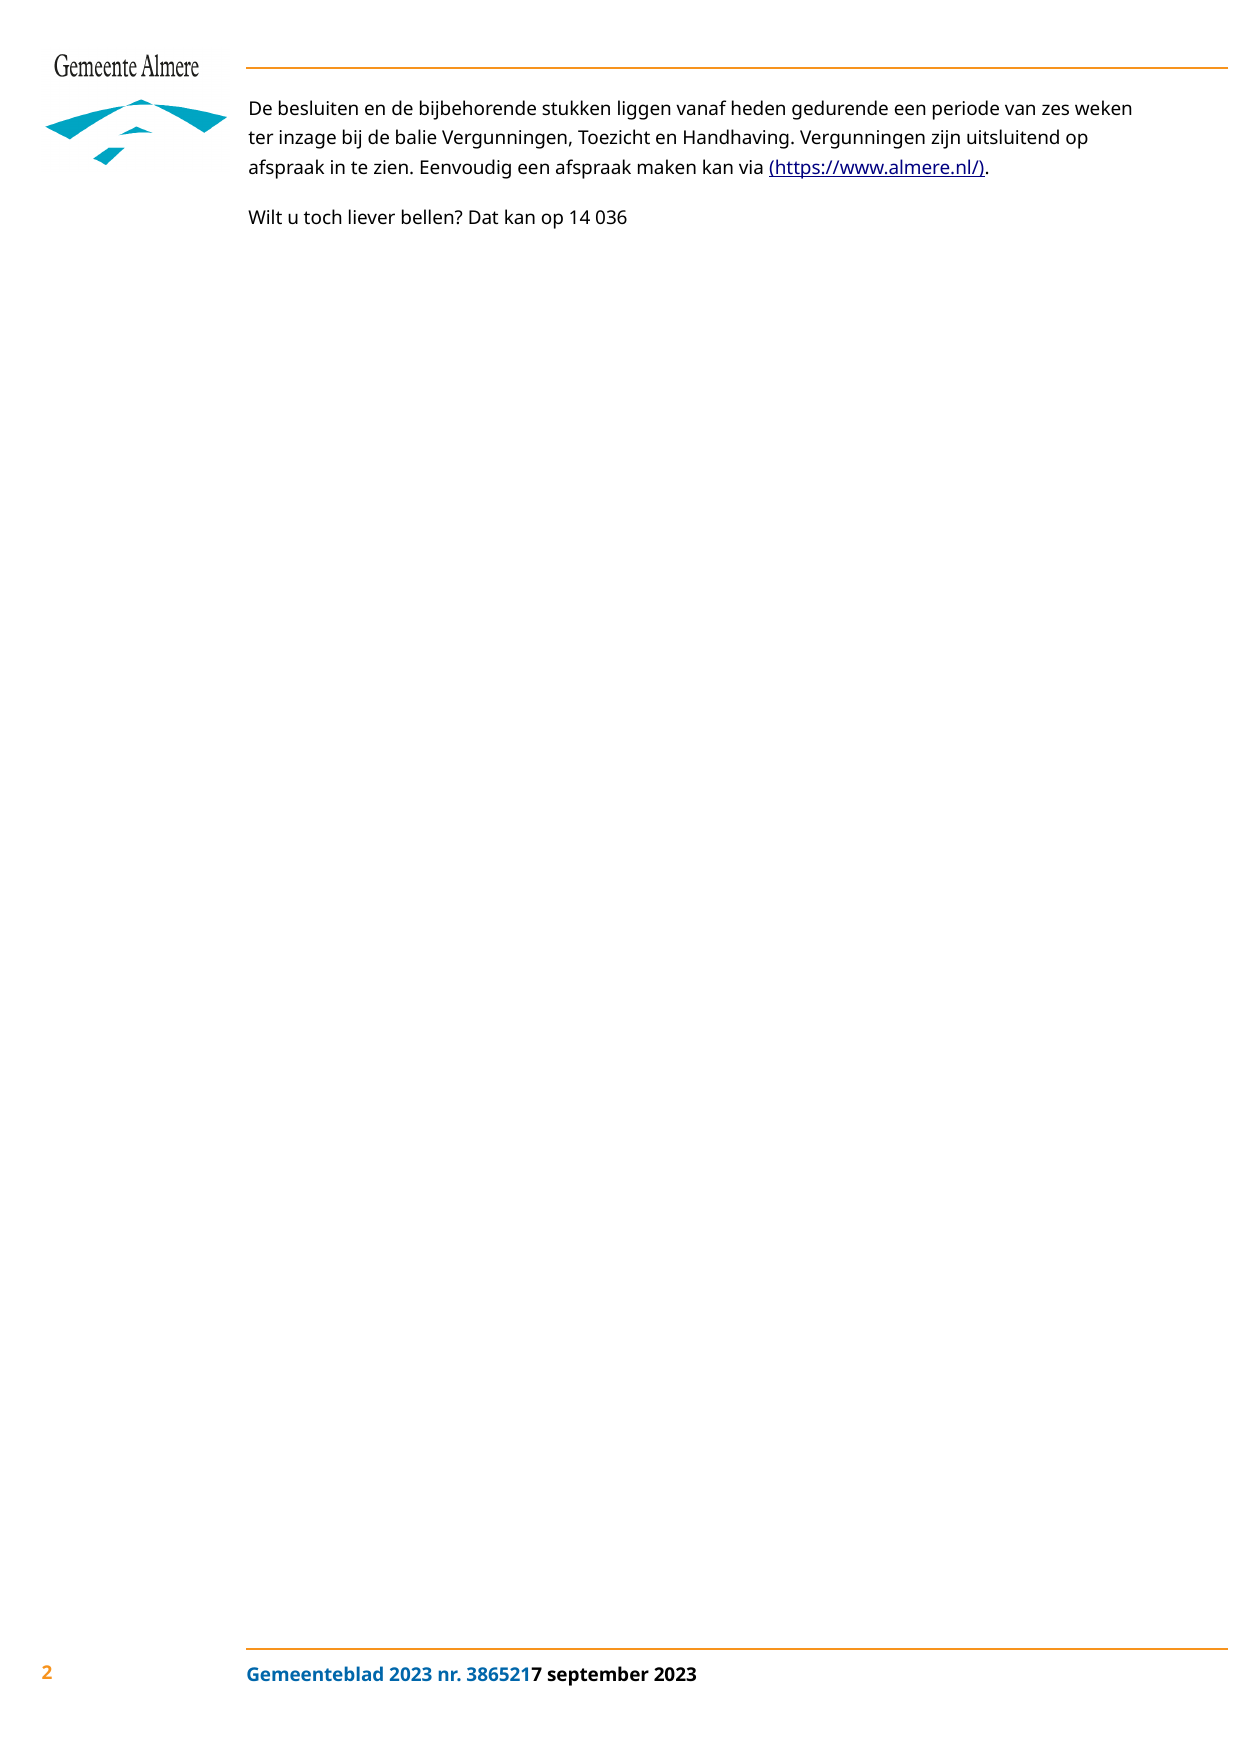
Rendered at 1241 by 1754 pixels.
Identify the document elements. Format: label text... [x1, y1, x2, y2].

text De besluiten en de bijbehorende stukken liggen vanaf heden gedurende een periode van zes weken ter inzage bij de balie Vergunningen, Toezicht en Handhaving. Vergunningen zijn uitsluitend op afspraak in te zien. Eenvoudig een afspraak maken kan via (https://www.almere.nl/). [248, 95, 1152, 180]
text Wilt u toch liever bellen? Dat kan op 14 036 [248, 204, 1152, 230]
picture [41, 47, 231, 172]
